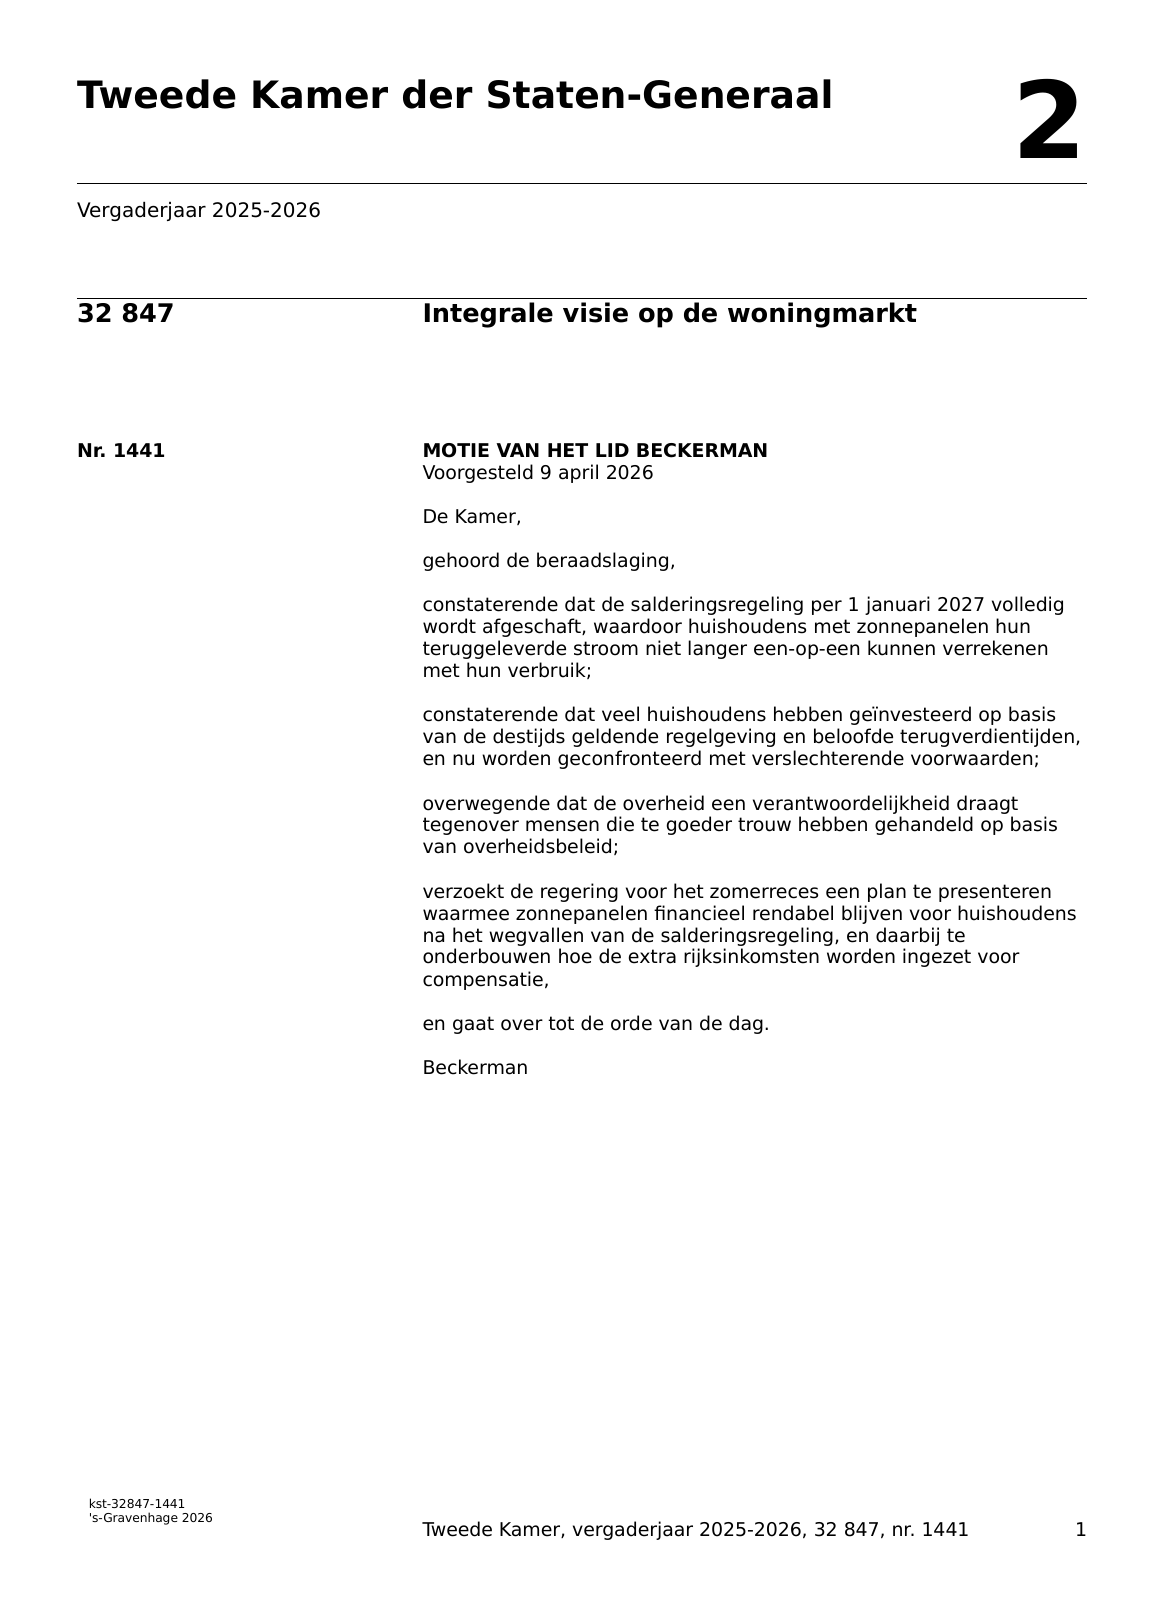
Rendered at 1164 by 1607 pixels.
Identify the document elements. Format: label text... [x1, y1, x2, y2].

text constaterende dat veel huishoudens hebben geïnvesteerd op basis van de destijds geldende regelgeving en beloofde terugverdientijden, en nu worden geconfronteerd met verslechterende voorwaarden; [422, 704, 1087, 770]
text 's-Gravenhage 2026 [88, 1511, 323, 1525]
subtitle Nr. 1441 MOTIE VAN HET LID BECKERMAN [77, 440, 1087, 462]
text gehoord de beraadslaging, [422, 550, 1087, 572]
text kst-32847-1441 [88, 1497, 323, 1511]
table_header Tweede Kamer der Staten-Generaal [77, 59, 886, 183]
subtitle 32 847 Integrale visie op de woningmarkt [77, 299, 1087, 329]
text en gaat over tot de orde van de dag. [422, 1013, 1087, 1034]
text verzoekt de regering voor het zomerreces een plan te presenteren waarmee zonnepanelen financieel rendabel blijven voor huishoudens na het wegvallen van de salderingsregeling, en daarbij te onderbouwen hoe de extra rijksinkomsten worden ingezet voor compensatie, [422, 881, 1087, 990]
text De Kamer, [422, 506, 1087, 528]
text Voorgesteld 9 april 2026 [422, 462, 1087, 484]
text Beckerman [422, 1057, 1087, 1079]
text overwegende dat de overheid een verantwoordelijkheid draagt tegenover mensen die te goeder trouw hebben gehandeld op basis van overheidsbeleid; [422, 792, 1087, 858]
table_cell Vergaderjaar 2025-2026 [77, 184, 1087, 298]
table_header 2 [886, 59, 1087, 183]
text constaterende dat de salderingsregeling per 1 januari 2027 volledig wordt afgeschaft, waardoor huishoudens met zonnepanelen hun teruggeleverde stroom niet langer een-op-een kunnen verrekenen met hun verbruik; [422, 594, 1087, 682]
